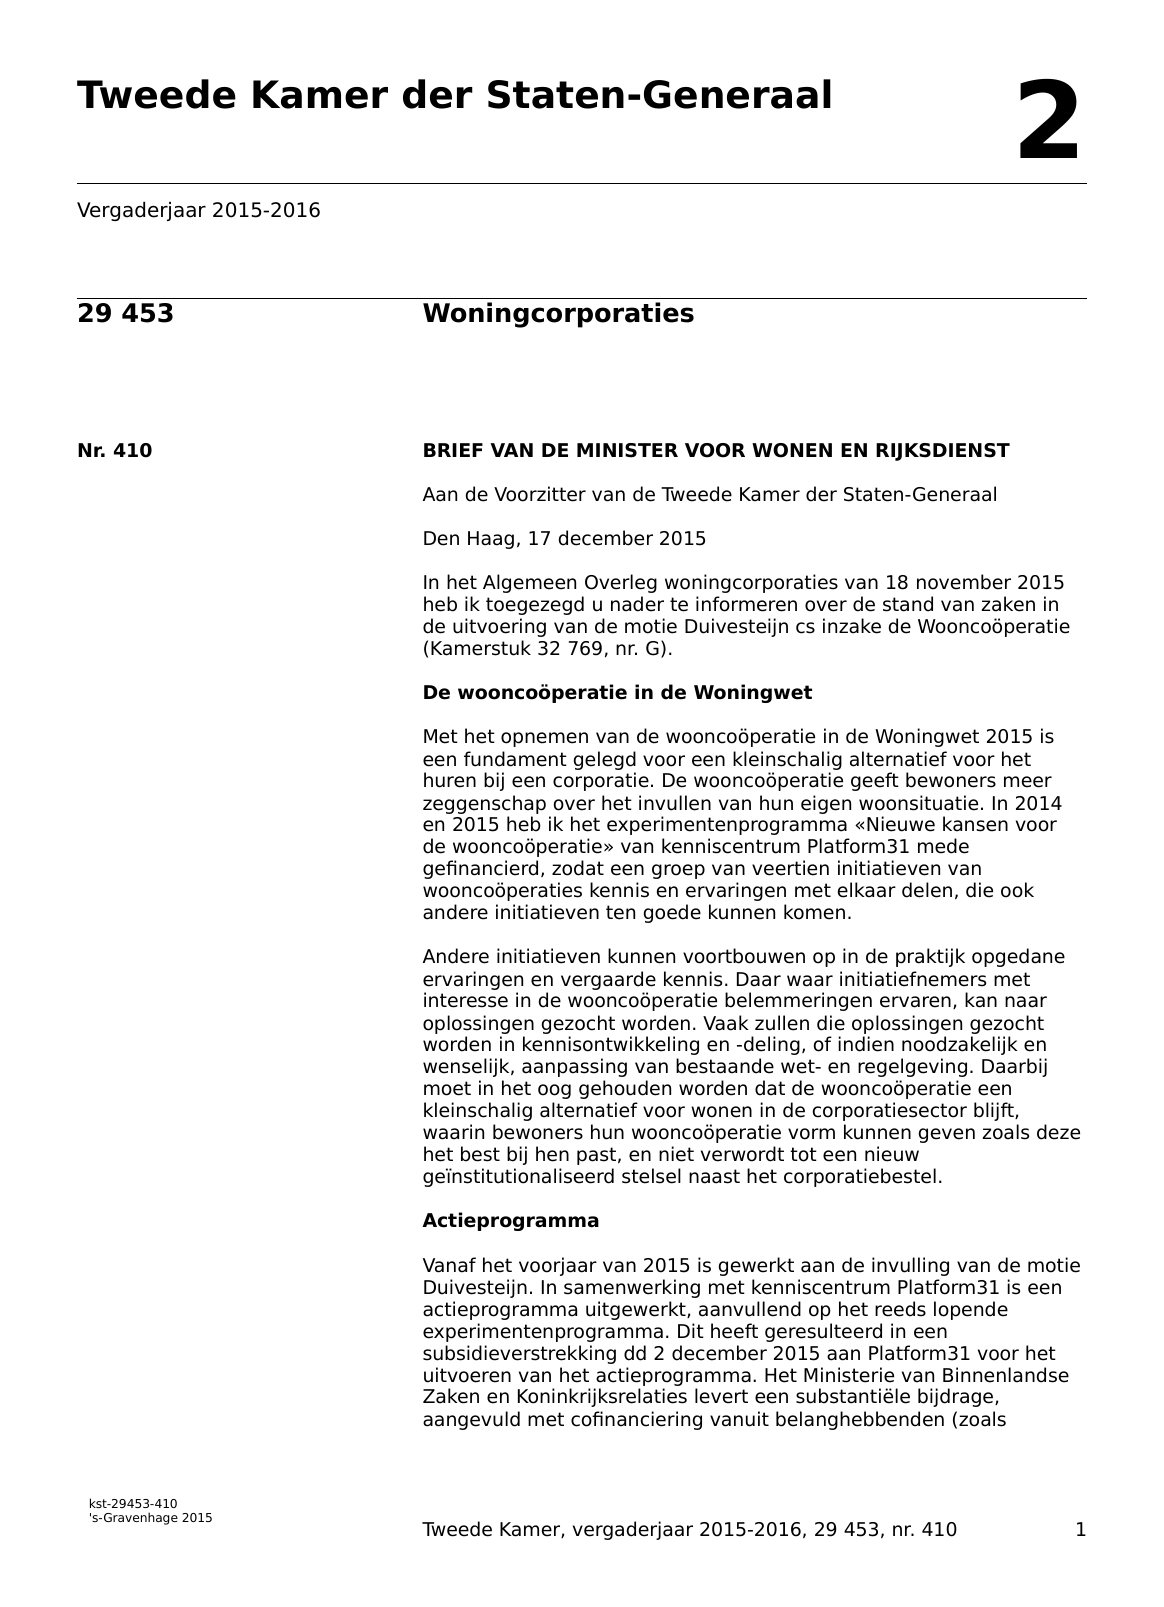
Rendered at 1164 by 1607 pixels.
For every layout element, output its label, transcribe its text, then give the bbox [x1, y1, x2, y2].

text Andere initiatieven kunnen voortbouwen op in de praktijk opgedane ervaringen en vergaarde kennis. Daar waar initiatiefnemers met interesse in de wooncoöperatie belemmeringen ervaren, kan naar oplossingen gezocht worden. Vaak zullen die oplossingen gezocht worden in kennisontwikkeling en -deling, of indien noodzakelijk en wenselijk, aanpassing van bestaande wet- en regelgeving. Daarbij moet in het oog gehouden worden dat de wooncoöperatie een kleinschalig alternatief voor wonen in de corporatiesector blijft, waarin bewoners hun wooncoöperatie vorm kunnen geven zoals deze het best bij hen past, en niet verwordt tot een nieuw geïnstitutionaliseerd stelsel naast het corporatiebestel. [422, 946, 1087, 1188]
table_header 2 [886, 59, 1087, 183]
subtitle 29 453 Woningcorporaties [77, 299, 1087, 329]
text Aan de Voorzitter van de Tweede Kamer der Staten-Generaal [422, 484, 1087, 506]
text Met het opnemen van de wooncoöperatie in de Woningwet 2015 is een fundament gelegd voor een kleinschalig alternatief voor het huren bij een corporatie. De wooncoöperatie geeft bewoners meer zeggenschap over het invullen van hun eigen woonsituatie. In 2014 en 2015 heb ik het experimentenprogramma «Nieuwe kansen voor de wooncoöperatie» van kenniscentrum Platform31 mede gefinancierd, zodat een groep van veertien initiatieven van wooncoöperaties kennis en ervaringen met elkaar delen, die ook andere initiatieven ten goede kunnen komen. [422, 726, 1087, 924]
subtitle De wooncoöperatie in de Woningwet [422, 682, 1087, 704]
text kst-29453-410 [88, 1497, 323, 1511]
subtitle Nr. 410 BRIEF VAN DE MINISTER VOOR WONEN EN RIJKSDIENST [77, 440, 1087, 462]
table_cell Vergaderjaar 2015-2016 [77, 184, 1087, 298]
text In het Algemeen Overleg woningcorporaties van 18 november 2015 heb ik toegezegd u nader te informeren over de stand van zaken in de uitvoering van de motie Duivesteijn cs inzake de Wooncoöperatie (Kamerstuk 32 769, nr. G). [422, 572, 1087, 660]
text Den Haag, 17 december 2015 [422, 528, 1087, 550]
text 's-Gravenhage 2015 [88, 1511, 323, 1525]
table_header Tweede Kamer der Staten-Generaal [77, 59, 886, 183]
subtitle Actieprogramma [422, 1210, 1087, 1232]
text Vanaf het voorjaar van 2015 is gewerkt aan de invulling van de motie Duivesteijn. In samenwerking met kenniscentrum Platform31 is een actieprogramma uitgewerkt, aanvullend op het reeds lopende experimentenprogramma. Dit heeft geresulteerd in een subsidieverstrekking dd 2 december 2015 aan Platform31 voor het uitvoeren van het actieprogramma. Het Ministerie van Binnenlandse Zaken en Koninkrijksrelaties levert een substantiële bijdrage, aangevuld met cofinanciering vanuit belanghebbenden (zoals [422, 1254, 1087, 1430]
